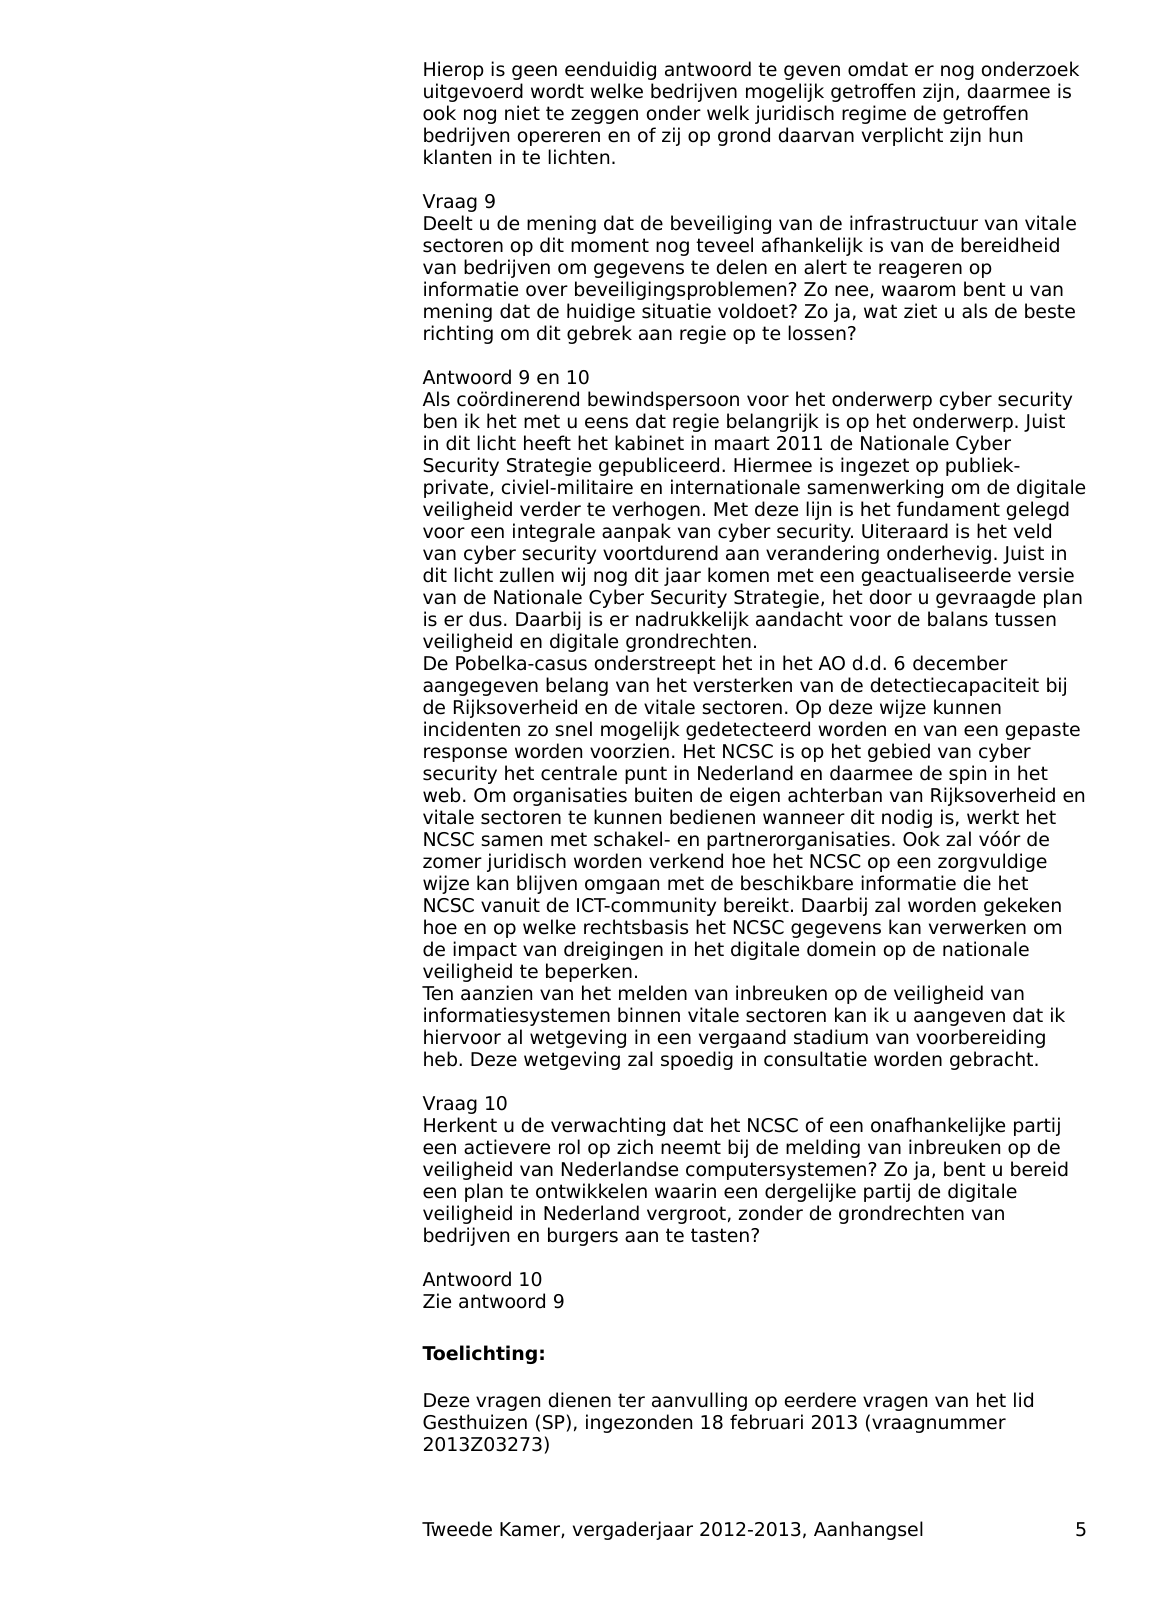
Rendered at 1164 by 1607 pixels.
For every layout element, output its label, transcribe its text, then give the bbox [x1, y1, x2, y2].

text Vraag 10 [422, 1093, 1087, 1115]
text Hierop is geen eenduidig antwoord te geven omdat er nog onderzoek uitgevoerd wordt welke bedrijven mogelijk getroffen zijn, daarmee is ook nog niet te zeggen onder welk juridisch regime de getroffen bedrijven opereren en of zij op grond daarvan verplicht zijn hun klanten in te lichten. [422, 59, 1087, 169]
text Deze vragen dienen ter aanvulling op eerdere vragen van het lid Gesthuizen (SP), ingezonden 18 februari 2013 (vraagnummer 2013Z03273) [422, 1390, 1087, 1456]
text De Pobelka-casus onderstreept het in het AO d.d. 6 december aangegeven belang van het versterken van de detectiecapaciteit bij de Rijksoverheid en de vitale sectoren. Op deze wijze kunnen incidenten zo snel mogelijk gedetecteerd worden en van een gepaste response worden voorzien. Het NCSC is op het gebied van cyber security het centrale punt in Nederland en daarmee de spin in het web. Om organisaties buiten de eigen achterban van Rijksoverheid en vitale sectoren te kunnen bedienen wanneer dit nodig is, werkt het NCSC samen met schakel- en partnerorganisaties. Ook zal vóór de zomer juridisch worden verkend hoe het NCSC op een zorgvuldige wijze kan blijven omgaan met de beschikbare informatie die het NCSC vanuit de ICT-community bereikt. Daarbij zal worden gekeken hoe en op welke rechtsbasis het NCSC gegevens kan verwerken om de impact van dreigingen in het digitale domein op de nationale veiligheid te beperken. [422, 653, 1087, 983]
text Antwoord 9 en 10 [422, 367, 1087, 389]
text Deelt u de mening dat de beveiliging van de infrastructuur van vitale sectoren op dit moment nog teveel afhankelijk is van de bereidheid van bedrijven om gegevens te delen en alert te reageren op informatie over beveiligingsproblemen? Zo nee, waarom bent u van mening dat de huidige situatie voldoet? Zo ja, wat ziet u als de beste richting om dit gebrek aan regie op te lossen? [422, 213, 1087, 345]
text Ten aanzien van het melden van inbreuken op de veiligheid van informatiesystemen binnen vitale sectoren kan ik u aangeven dat ik hiervoor al wetgeving in een vergaand stadium van voorbereiding heb. Deze wetgeving zal spoedig in consultatie worden gebracht. [422, 983, 1087, 1071]
text Antwoord 10 [422, 1269, 1087, 1291]
text Als coördinerend bewindspersoon voor het onderwerp cyber security ben ik het met u eens dat regie belangrijk is op het onderwerp. Juist in dit licht heeft het kabinet in maart 2011 de Nationale Cyber Security Strategie gepubliceerd. Hiermee is ingezet op publiek-private, civiel-militaire en internationale samenwerking om de digitale veiligheid verder te verhogen. Met deze lijn is het fundament gelegd voor een integrale aanpak van cyber security. Uiteraard is het veld van cyber security voortdurend aan verandering onderhevig. Juist in dit licht zullen wij nog dit jaar komen met een geactualiseerde versie van de Nationale Cyber Security Strategie, het door u gevraagde plan is er dus. Daarbij is er nadrukkelijk aandacht voor de balans tussen veiligheid en digitale grondrechten. [422, 389, 1087, 653]
text Vraag 9 [422, 191, 1087, 213]
subtitle Toelichting: [422, 1343, 1087, 1365]
text Zie antwoord 9 [422, 1291, 1087, 1313]
text Herkent u de verwachting dat het NCSC of een onafhankelijke partij een actievere rol op zich neemt bij de melding van inbreuken op de veiligheid van Nederlandse computersystemen? Zo ja, bent u bereid een plan te ontwikkelen waarin een dergelijke partij de digitale veiligheid in Nederland vergroot, zonder de grondrechten van bedrijven en burgers aan te tasten? [422, 1115, 1087, 1247]
